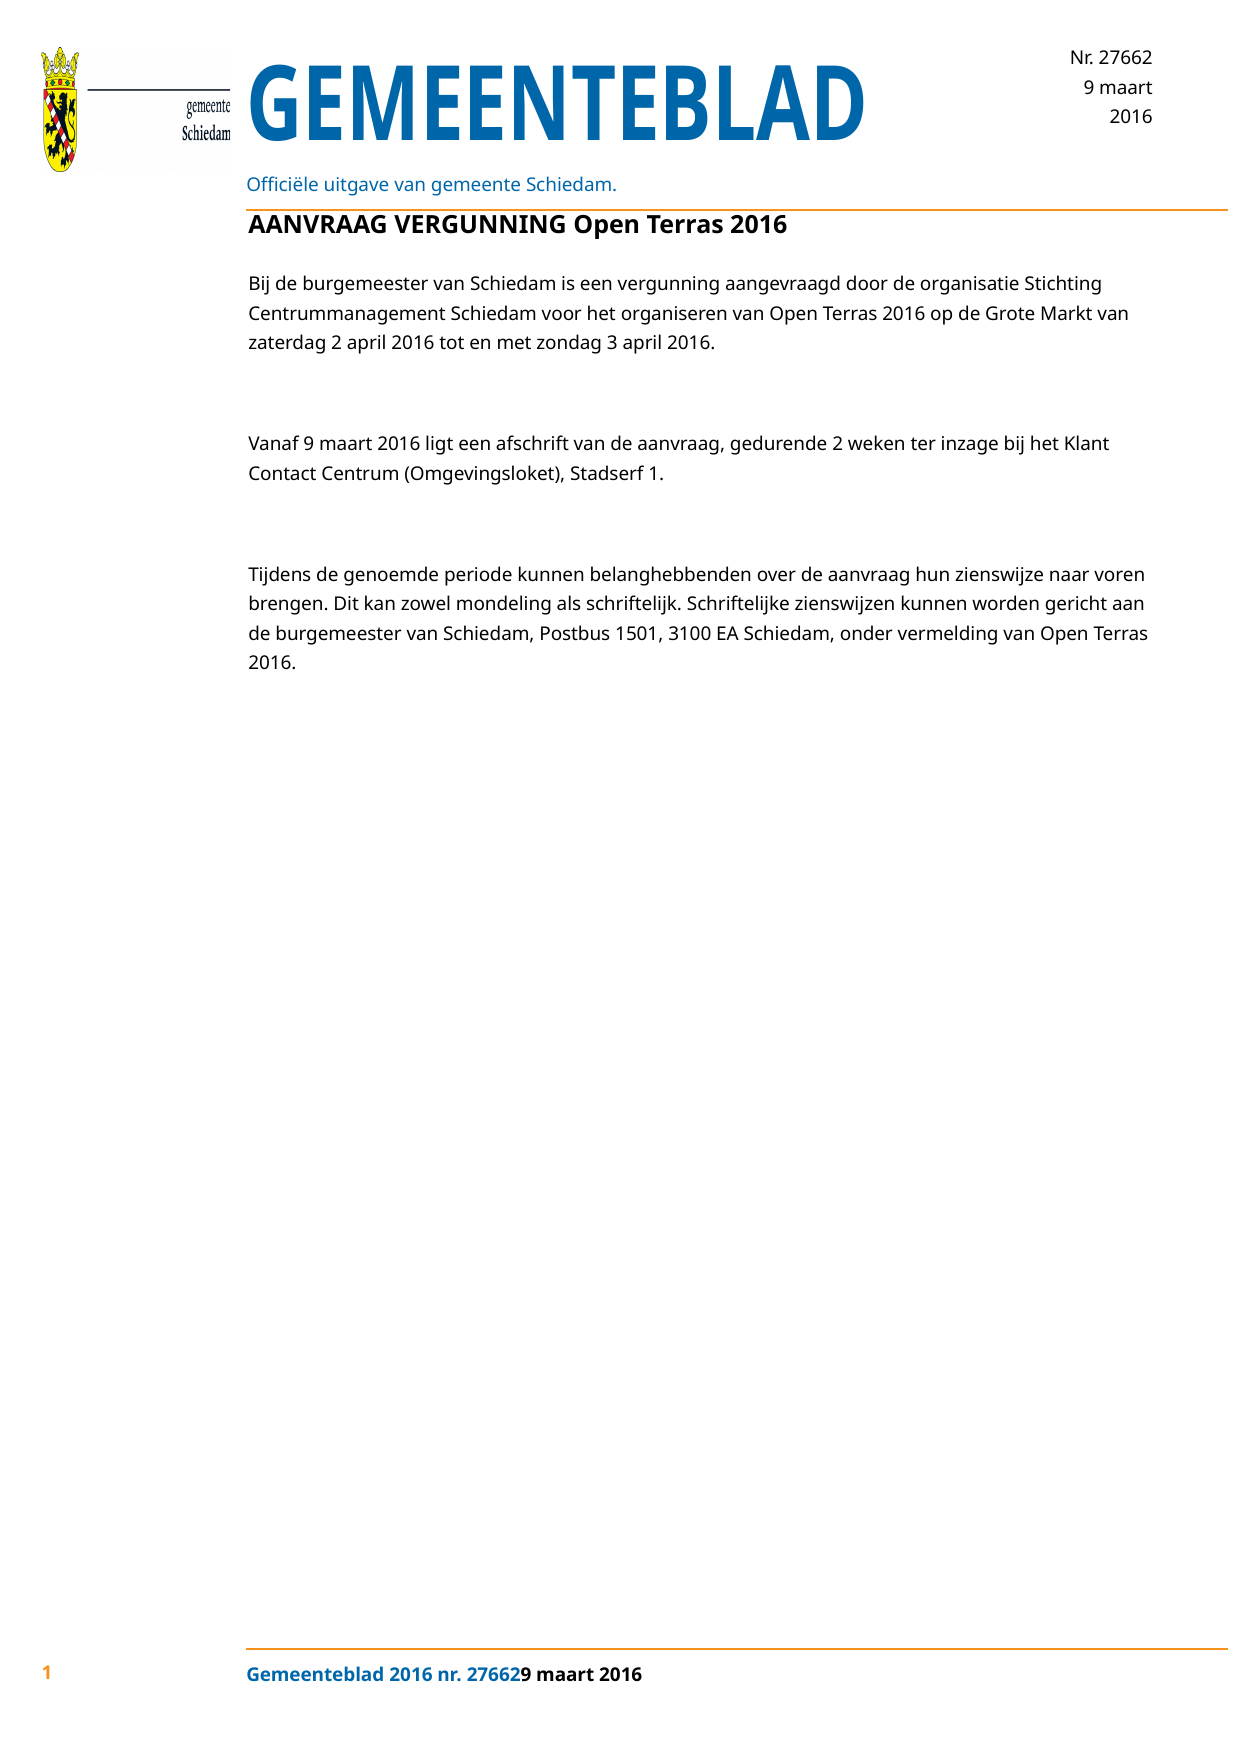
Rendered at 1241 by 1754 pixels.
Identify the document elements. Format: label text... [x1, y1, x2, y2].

text Tijdens de genoemde periode kunnen belanghebbenden over de aanvraag hun zienswijze naar voren brengen. Dit kan zowel mondeling als schriftelijk. Schriftelijke zienswijzen kunnen worden gericht aan de burgemeester van Schiedam, Postbus 1501, 3100 EA Schiedam, onder vermelding van Open Terras 2016. [248, 561, 1152, 675]
text Vanaf 9 maart 2016 ligt een afschrift van de aanvraag, gedurende 2 weken ter inzage bij het Klant Contact Centrum (Omgevingsloket), Stadserf 1. [248, 430, 1152, 486]
text AANVRAAG VERGUNNING Open Terras 2016 [248, 211, 1152, 241]
picture [41, 47, 231, 172]
text Bij de burgemeester van Schiedam is een vergunning aangevraagd door de organisatie Stichting Centrummanagement Schiedam voor het organiseren van Open Terras 2016 op de Grote Markt van zaterdag 2 april 2016 tot en met zondag 3 april 2016. [248, 270, 1152, 355]
